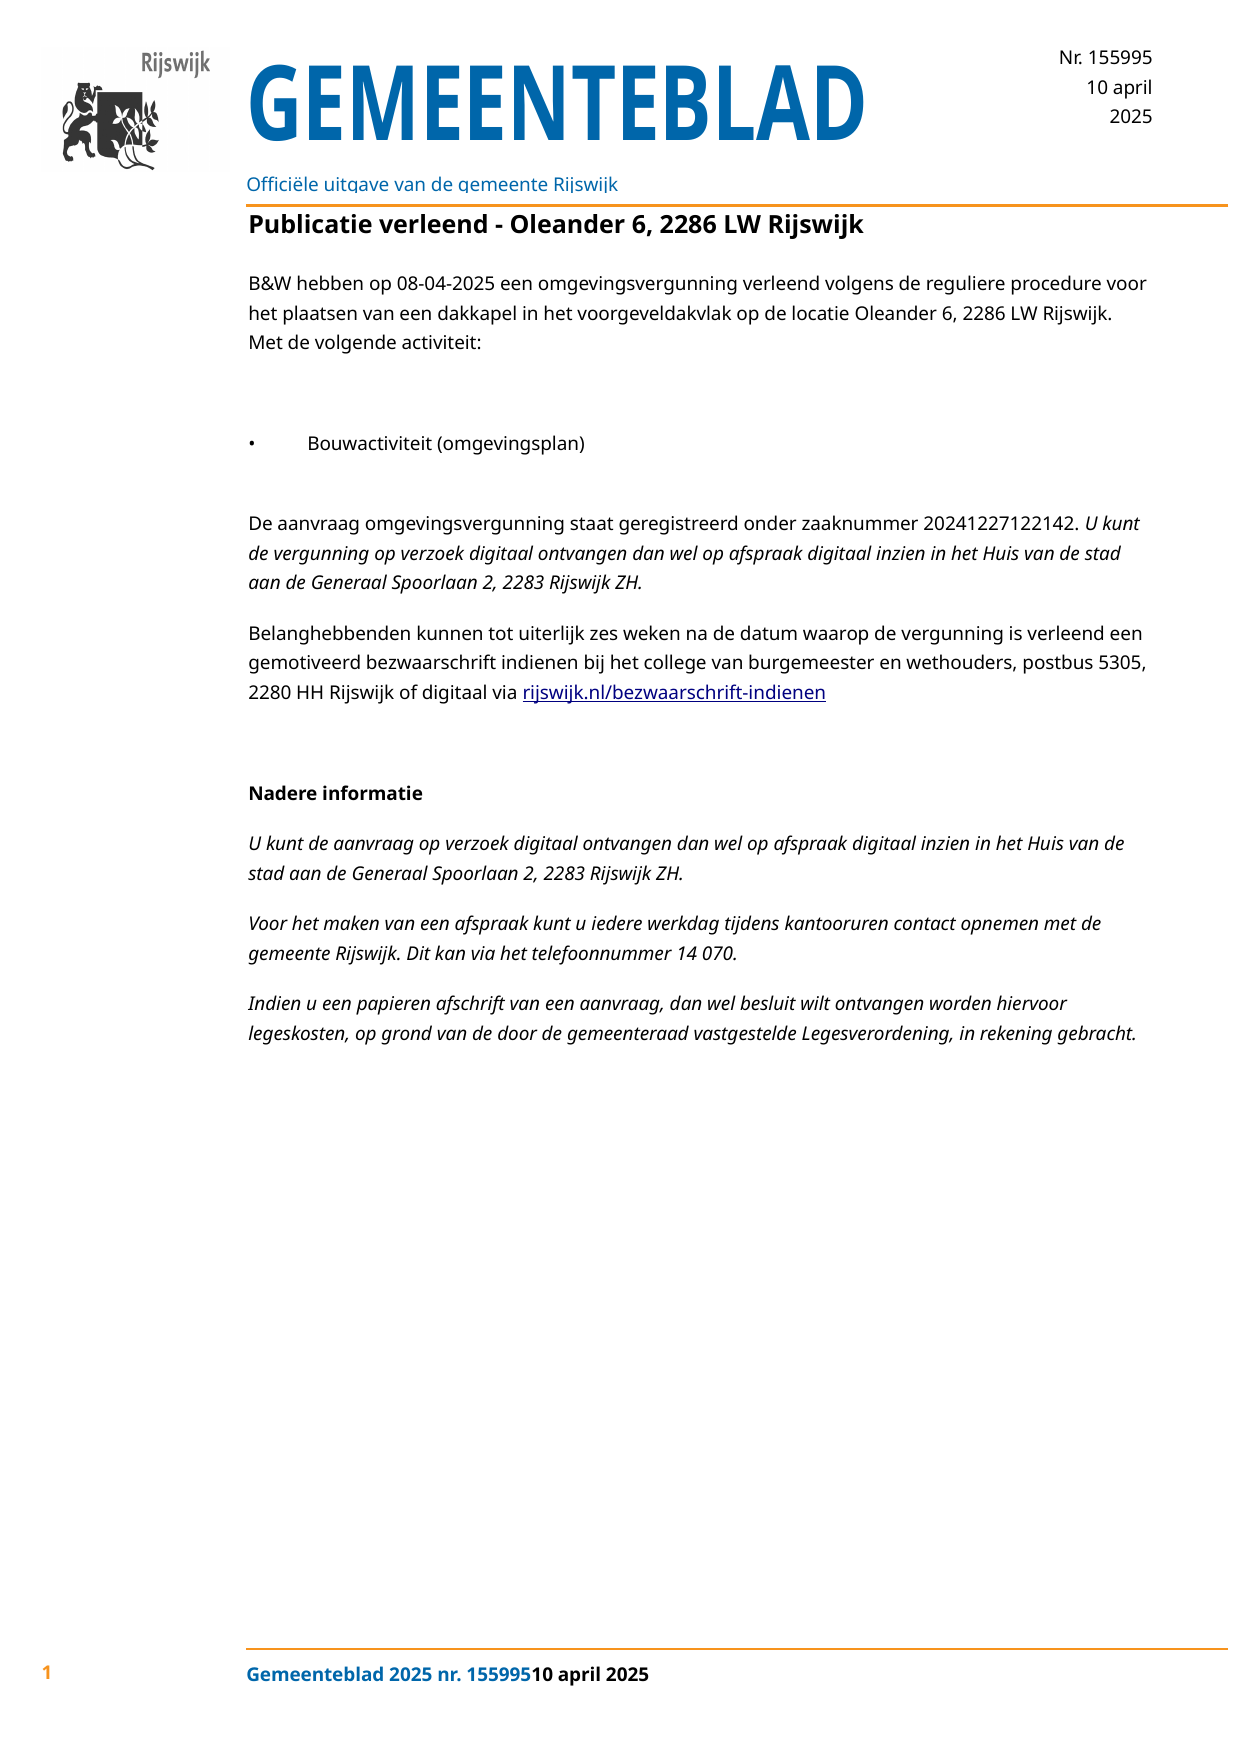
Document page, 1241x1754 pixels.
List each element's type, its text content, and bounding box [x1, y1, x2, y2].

text Indien u een papieren afschrift van een aanvraag, dan wel besluit wilt ontvangen worden hiervoor legeskosten, op grond van de door de gemeenteraad vastgestelde Legesverordening, in rekening gebracht. [248, 990, 1152, 1046]
text Voor het maken van een afspraak kunt u iedere werkdag tijdens kantooruren contact opnemen met de gemeente Rijswijk. Dit kan via het telefoonnummer 14 070. [248, 910, 1152, 966]
text Publicatie verleend - Oleander 6, 2286 LW Rijswijk [248, 207, 1152, 241]
picture [41, 47, 231, 172]
text U kunt de aanvraag op verzoek digitaal ontvangen dan wel op afspraak digitaal inzien in het Huis van de stad aan de Generaal Spoorlaan 2, 2283 Rijswijk ZH. [248, 830, 1152, 886]
text B&W hebben op 08-04-2025 een omgevingsvergunning verleend volgens de reguliere procedure voor het plaatsen van een dakkapel in het voorgeveldakvlak op de locatie Oleander 6, 2286 LW Rijswijk. Met de volgende activiteit: [248, 270, 1152, 355]
text De aanvraag omgevingsvergunning staat geregistreerd onder zaaknummer 20241227122142. U kunt de vergunning op verzoek digitaal ontvangen dan wel op afspraak digitaal inzien in het Huis van de stad aan de Generaal Spoorlaan 2, 2283 Rijswijk ZH. [248, 510, 1152, 595]
list Bouwactiviteit (omgevingsplan) [248, 430, 1152, 456]
text Nadere informatie [248, 780, 1152, 806]
text Belanghebbenden kunnen tot uiterlijk zes weken na de datum waarop de vergunning is verleend een gemotiveerd bezwaarschrift indienen bij het college van burgemeester en wethouders, postbus 5305, 2280 HH Rijswijk of digitaal via rijswijk.nl/bezwaarschrift-indienen [248, 620, 1152, 705]
